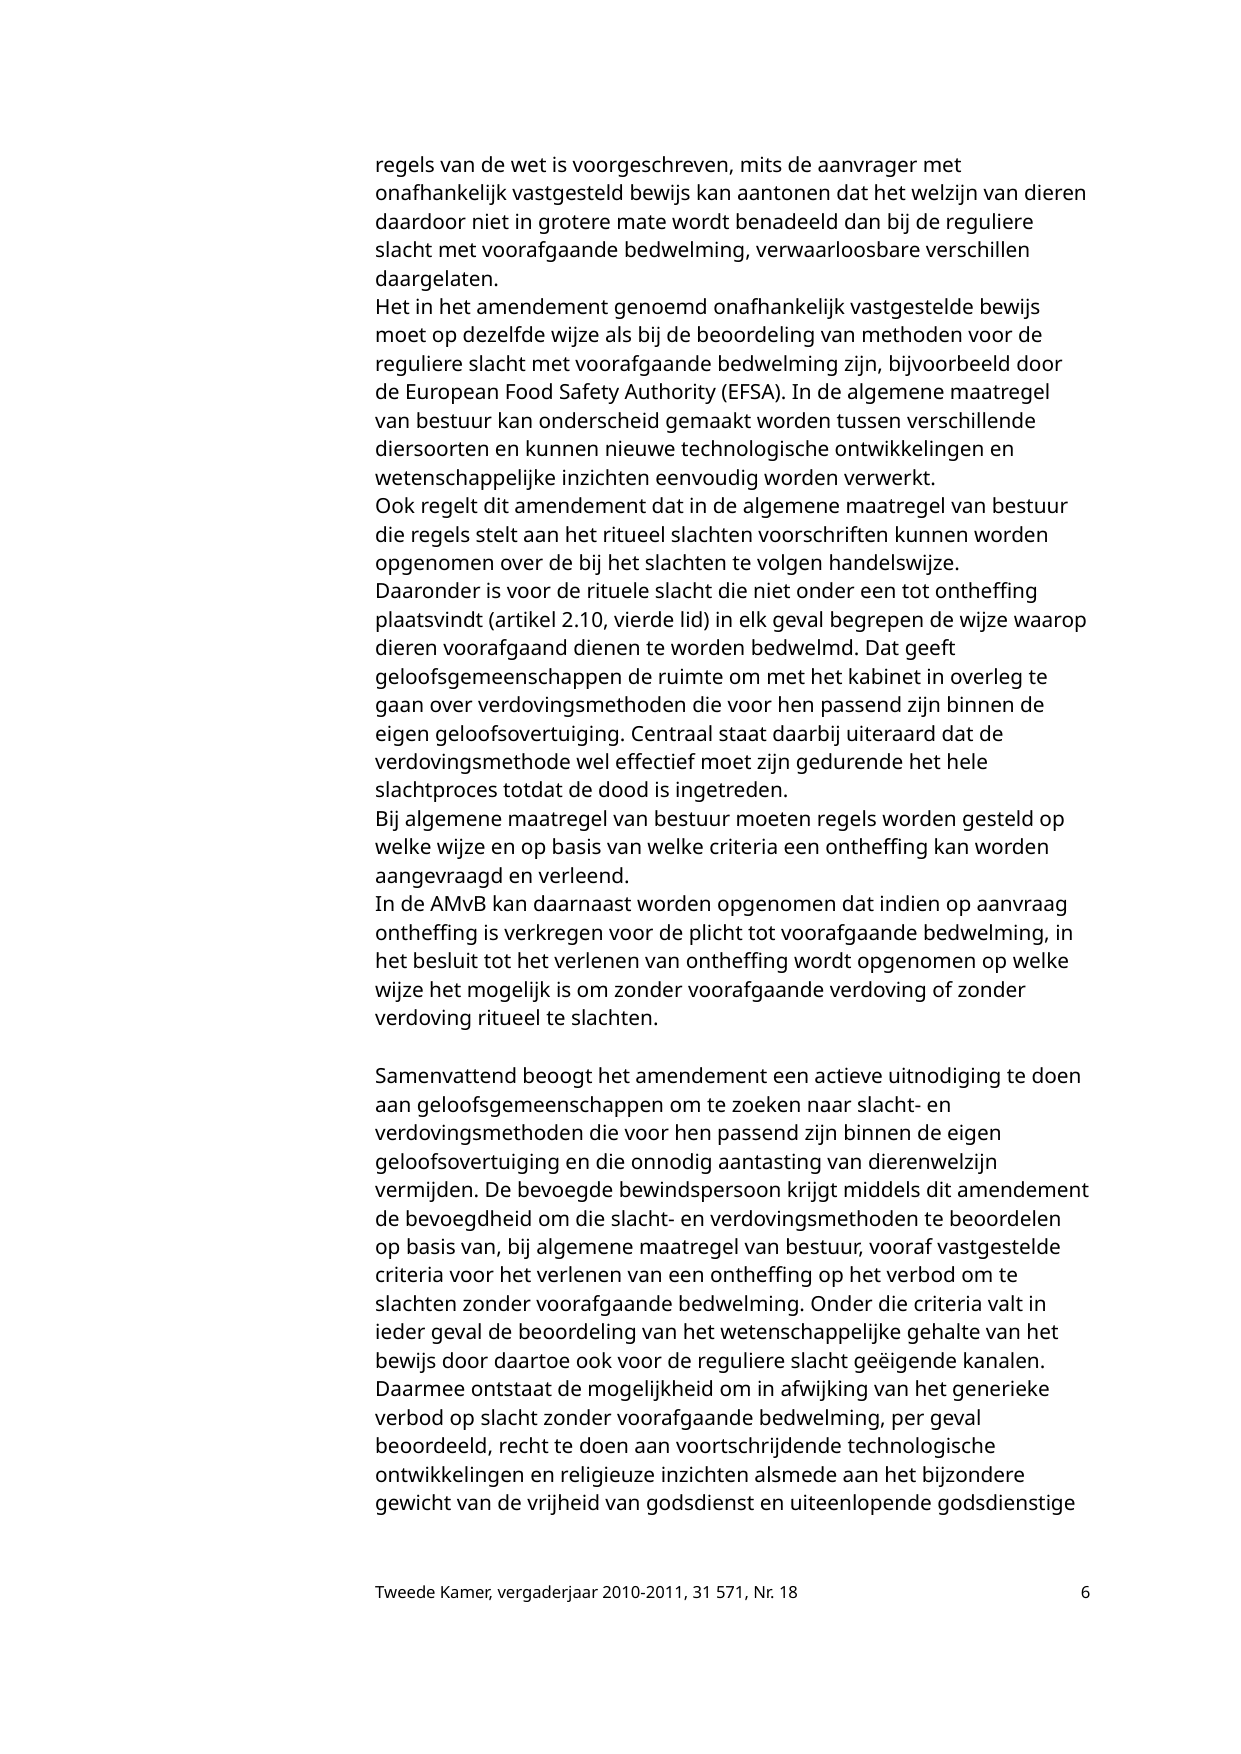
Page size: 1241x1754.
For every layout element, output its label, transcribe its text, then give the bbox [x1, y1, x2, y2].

text Het in het amendement genoemd onafhankelijk vastgestelde bewijs moet op dezelfde wijze als bij de beoordeling van methoden voor de reguliere slacht met voorafgaande bedwelming zijn, bijvoorbeeld door de European Food Safety Authority (EFSA). In de algemene maatregel van bestuur kan onderscheid gemaakt worden tussen verschillende diersoorten en kunnen nieuwe technologische ontwikkelingen en wetenschappelijke inzichten eenvoudig worden verwerkt. [375, 292, 1090, 491]
text regels van de wet is voorgeschreven, mits de aanvrager met onafhankelijk vastgesteld bewijs kan aantonen dat het welzijn van dieren daardoor niet in grotere mate wordt benadeeld dan bij de reguliere slacht met voorafgaande bedwelming, verwaarloosbare verschillen daargelaten. [375, 150, 1090, 292]
text Samenvattend beoogt het amendement een actieve uitnodiging te doen aan geloofsgemeenschappen om te zoeken naar slacht- en verdovingsmethoden die voor hen passend zijn binnen de eigen geloofsovertuiging en die onnodig aantasting van dierenwelzijn vermijden. De bevoegde bewindspersoon krijgt middels dit amendement de bevoegdheid om die slacht- en verdovingsmethoden te beoordelen op basis van, bij algemene maatregel van bestuur, vooraf vastgestelde criteria voor het verlenen van een ontheffing op het verbod om te slachten zonder voorafgaande bedwelming. Onder die criteria valt in ieder geval de beoordeling van het wetenschappelijke gehalte van het bewijs door daartoe ook voor de reguliere slacht geëigende kanalen. [375, 1062, 1090, 1374]
text Daaronder is voor de rituele slacht die niet onder een tot ontheffing plaatsvindt (artikel 2.10, vierde lid) in elk geval begrepen de wijze waarop dieren voorafgaand dienen te worden bedwelmd. Dat geeft geloofsgemeenschappen de ruimte om met het kabinet in overleg te gaan over verdovingsmethoden die voor hen passend zijn binnen de eigen geloofsovertuiging. Centraal staat daarbij uiteraard dat de verdovingsmethode wel effectief moet zijn gedurende het hele slachtproces totdat de dood is ingetreden. [375, 577, 1090, 804]
text Ook regelt dit amendement dat in de algemene maatregel van bestuur die regels stelt aan het ritueel slachten voorschriften kunnen worden opgenomen over de bij het slachten te volgen handelswijze. [375, 491, 1090, 577]
text Daarmee ontstaat de mogelijkheid om in afwijking van het generieke verbod op slacht zonder voorafgaande bedwelming, per geval beoordeeld, recht te doen aan voortschrijdende technologische ontwikkelingen en religieuze inzichten alsmede aan het bijzondere gewicht van de vrijheid van godsdienst en uiteenlopende godsdienstige [375, 1374, 1090, 1517]
text In de AMvB kan daarnaast worden opgenomen dat indien op aanvraag ontheffing is verkregen voor de plicht tot voorafgaande bedwelming, in het besluit tot het verlenen van ontheffing wordt opgenomen op welke wijze het mogelijk is om zonder voorafgaande verdoving of zonder verdoving ritueel te slachten. [375, 889, 1090, 1032]
text Bij algemene maatregel van bestuur moeten regels worden gesteld op welke wijze en op basis van welke criteria een ontheffing kan worden aangevraagd en verleend. [375, 804, 1090, 889]
